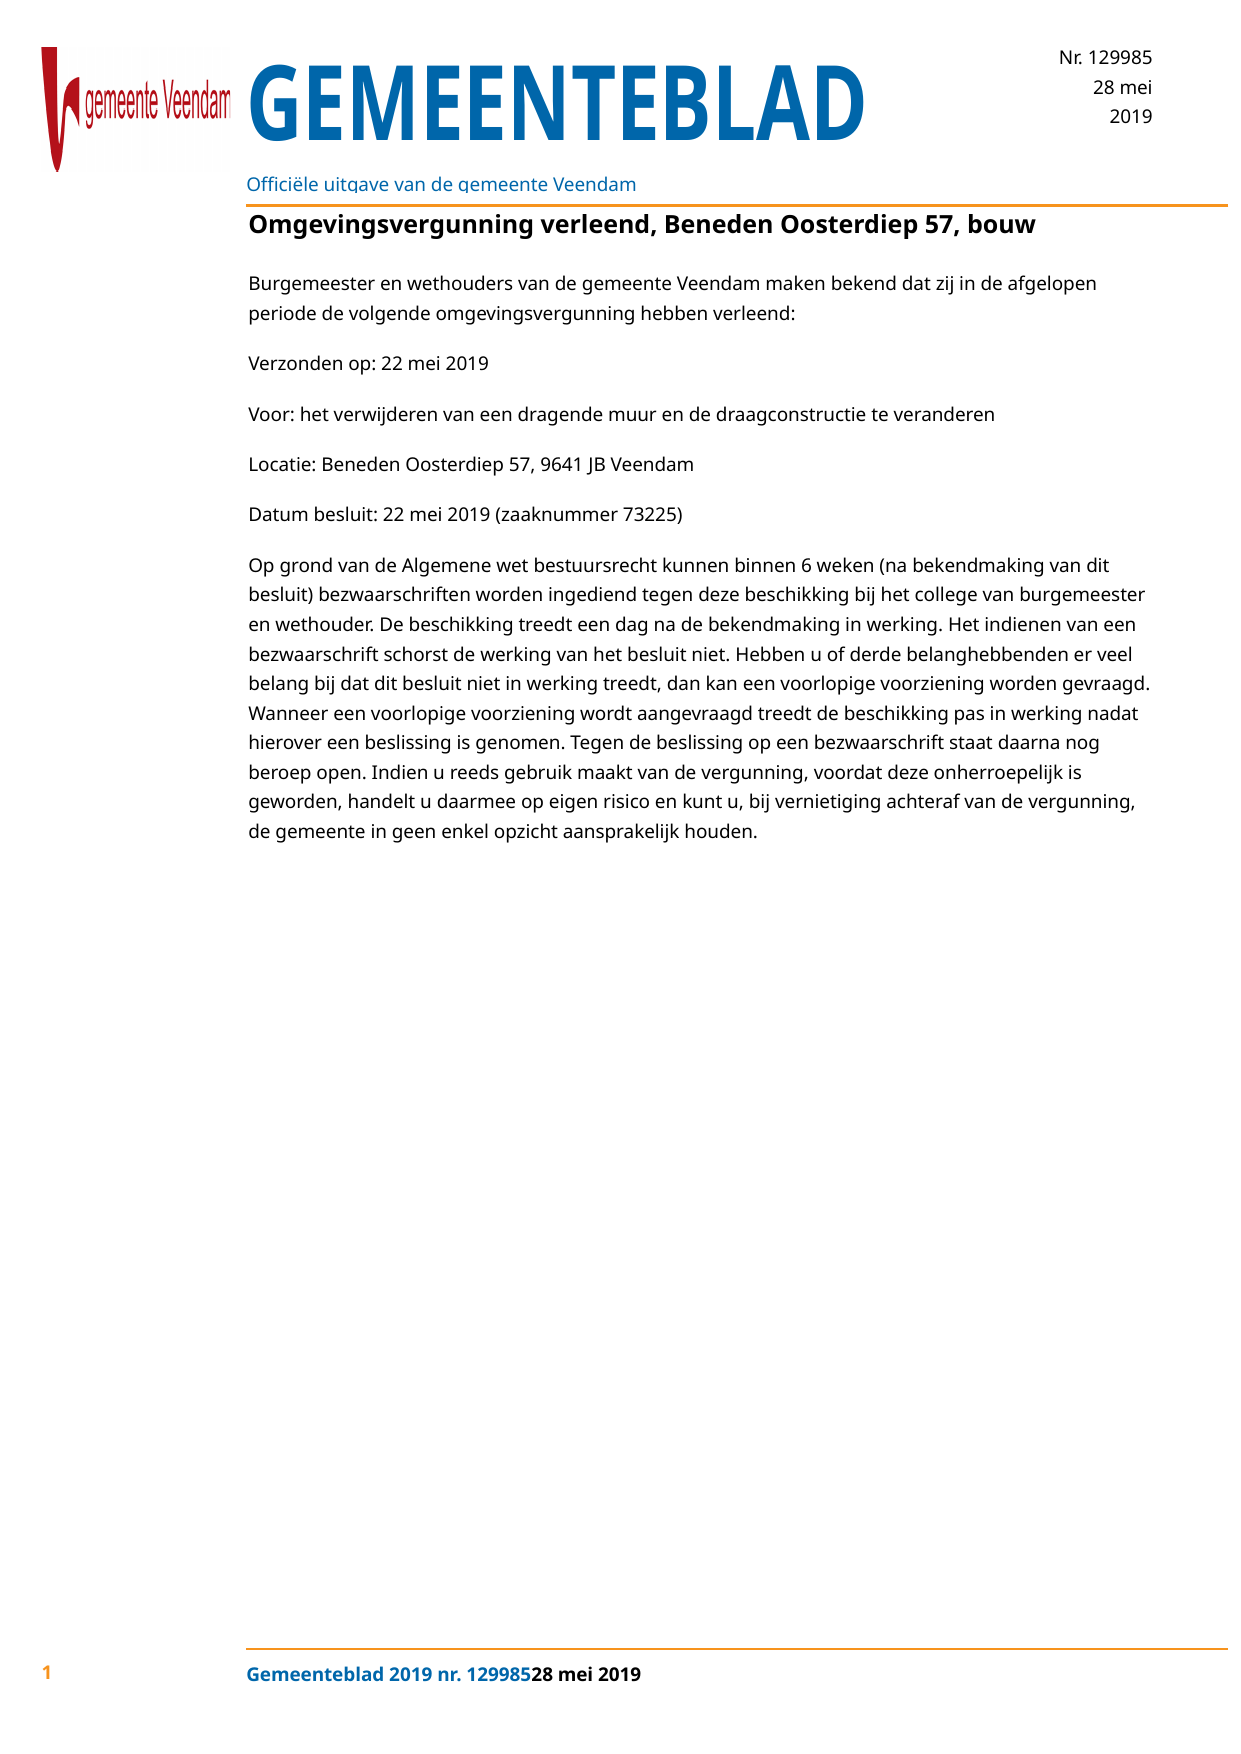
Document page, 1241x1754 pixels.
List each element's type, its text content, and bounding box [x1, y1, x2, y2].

text Voor: het verwijderen van een dragende muur en de draagconstructie te veranderen [248, 401, 1152, 426]
picture [41, 47, 231, 172]
text Datum besluit: 22 mei 2019 (zaaknummer 73225) [248, 502, 1152, 527]
text Burgemeester en wethouders van de gemeente Veendam maken bekend dat zij in de afgelopen periode de volgende omgevingsvergunning hebben verleend: [248, 270, 1152, 326]
text Op grond van de Algemene wet bestuursrecht kunnen binnen 6 weken (na bekendmaking van dit besluit) bezwaarschriften worden ingediend tegen deze beschikking bij het college van burgemeester en wethouder. De beschikking treedt een dag na de bekendmaking in werking. Het indienen van een bezwaarschrift schorst de werking van het besluit niet. Hebben u of derde belanghebbenden er veel belang bij dat dit besluit niet in werking treedt, dan kan een voorlopige voorziening worden gevraagd. Wanneer een voorlopige voorziening wordt aangevraagd treedt de beschikking pas in werking nadat hierover een beslissing is genomen. Tegen de beslissing op een bezwaarschrift staat daarna nog beroep open. Indien u reeds gebruik maakt van de vergunning, voordat deze onherroepelijk is geworden, handelt u daarmee op eigen risico en kunt u, bij vernietiging achteraf van de vergunning, de gemeente in geen enkel opzicht aansprakelijk houden. [248, 552, 1152, 844]
text Locatie: Beneden Oosterdiep 57, 9641 JB Veendam [248, 451, 1152, 477]
text Verzonden op: 22 mei 2019 [248, 350, 1152, 376]
text Omgevingsvergunning verleend, Beneden Oosterdiep 57, bouw [248, 207, 1152, 241]
